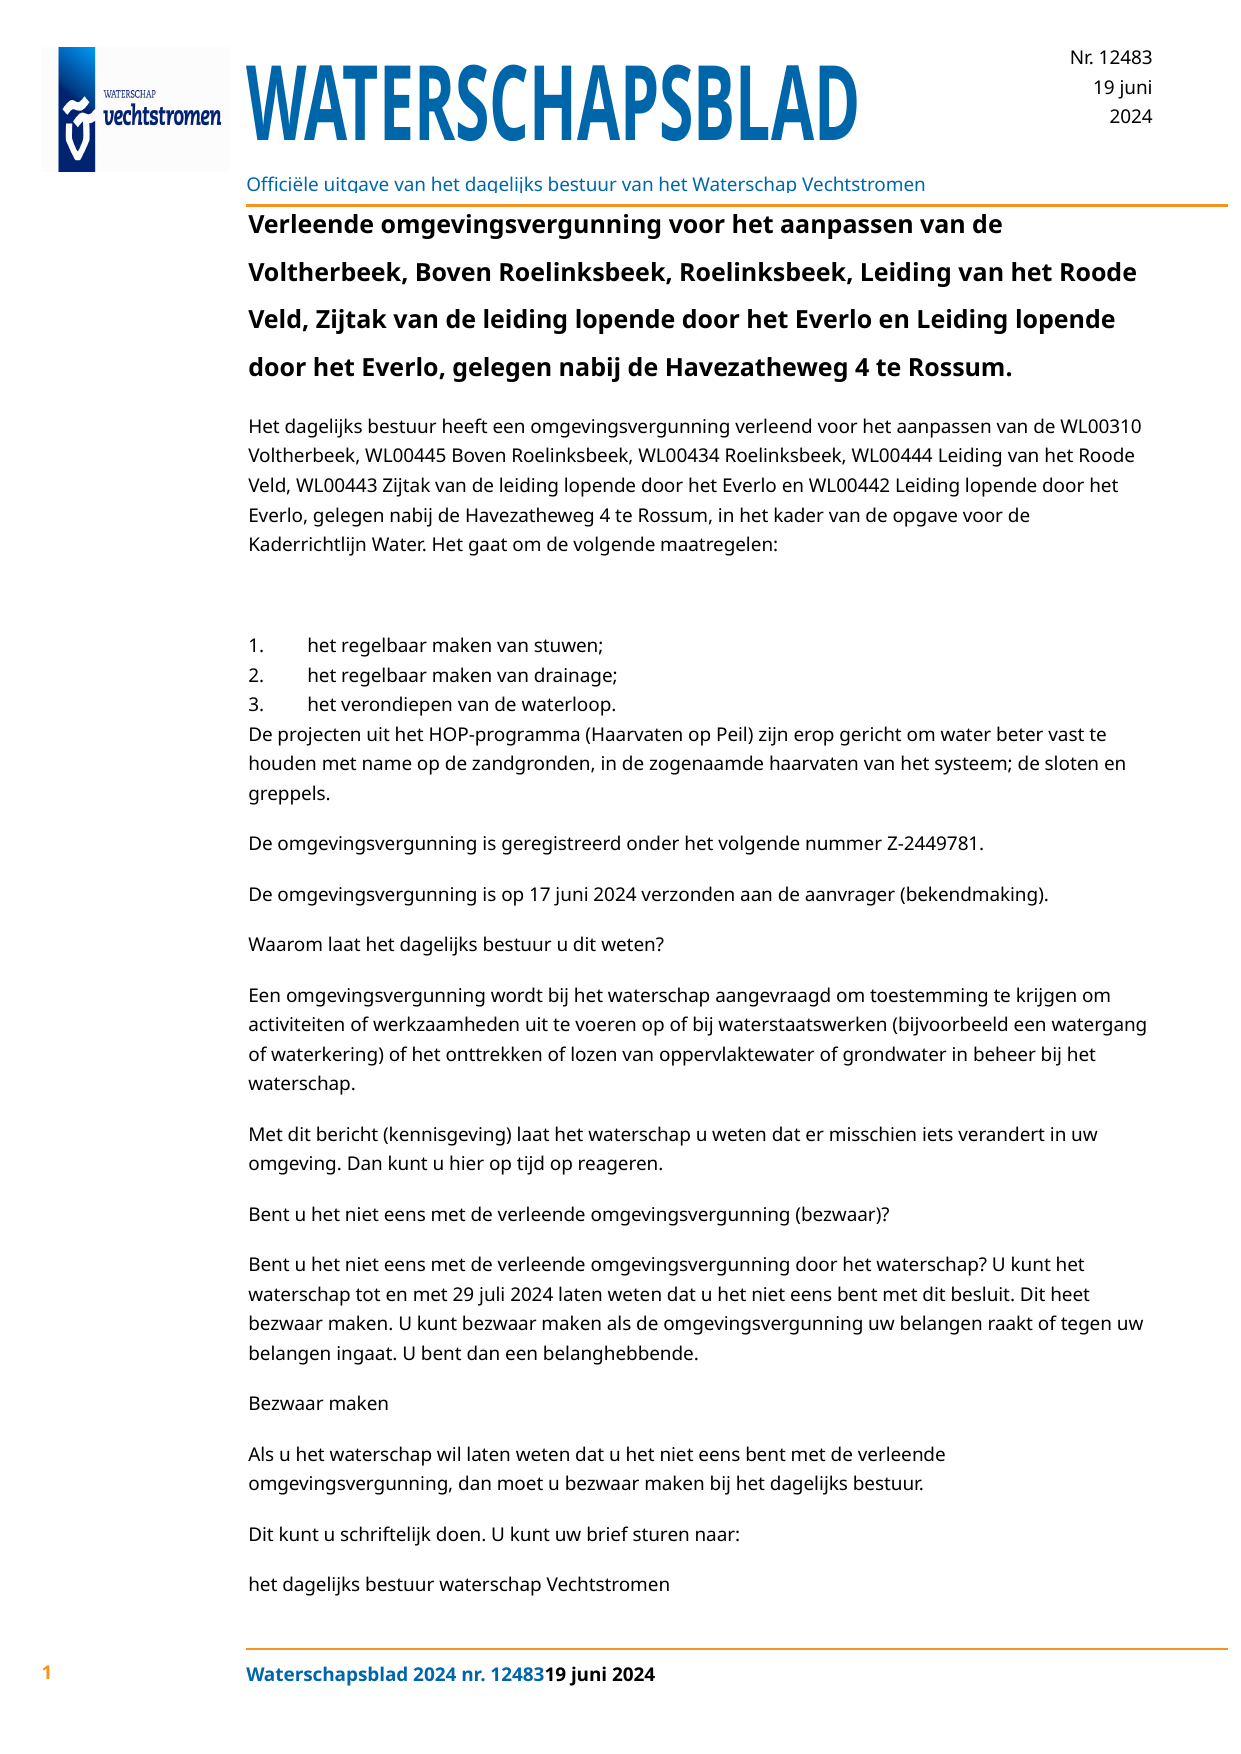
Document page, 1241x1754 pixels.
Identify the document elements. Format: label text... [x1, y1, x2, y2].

text De projecten uit het HOP-programma (Haarvaten op Peil) zijn erop gericht om water beter vast te houden met name op de zandgronden, in de zogenaamde haarvaten van het systeem; de sloten en greppels. [248, 721, 1152, 806]
list het regelbaar maken van drainage; [248, 662, 1152, 688]
text het dagelijks bestuur waterschap Vechtstromen [248, 1571, 1152, 1597]
text Het dagelijks bestuur heeft een omgevingsvergunning verleend voor het aanpassen van de WL00310 Voltherbeek, WL00445 Boven Roelinksbeek, WL00434 Roelinksbeek, WL00444 Leiding van het Roode Veld, WL00443 Zijtak van de leiding lopende door het Everlo en WL00442 Leiding lopende door het Everlo, gelegen nabij de Havezatheweg 4 te Rossum, in het kader van de opgave voor de Kaderrichtlijn Water. Het gaat om de volgende maatregelen: [248, 413, 1152, 557]
text Dit kunt u schriftelijk doen. U kunt uw brief sturen naar: [248, 1521, 1152, 1547]
text Bent u het niet eens met de verleende omgevingsvergunning door het waterschap? U kunt het waterschap tot en met 29 juli 2024 laten weten dat u het niet eens bent met dit besluit. Dit heet bezwaar maken. U kunt bezwaar maken als de omgevingsvergunning uw belangen raakt of tegen uw belangen ingaat. U bent dan een belanghebbende. [248, 1251, 1152, 1366]
text Als u het waterschap wil laten weten dat u het niet eens bent met de verleende omgevingsvergunning, dan moet u bezwaar maken bij het dagelijks bestuur. [248, 1441, 1152, 1496]
text Waarom laat het dagelijks bestuur u dit weten? [248, 931, 1152, 957]
list het regelbaar maken van stuwen; [248, 632, 1152, 658]
text Met dit bericht (kennisgeving) laat het waterschap u weten dat er misschien iets verandert in uw omgeving. Dan kunt u hier op tijd op reageren. [248, 1121, 1152, 1176]
text De omgevingsvergunning is op 17 juni 2024 verzonden aan de aanvrager (bekendmaking). [248, 881, 1152, 907]
text De omgevingsvergunning is geregistreerd onder het volgende nummer Z-2449781. [248, 831, 1152, 856]
text Verleende omgevingsvergunning voor het aanpassen van de Voltherbeek, Boven Roelinksbeek, Roelinksbeek, Leiding van het Roode Veld, Zijtak van de leiding lopende door het Everlo en Leiding lopende door het Everlo, gelegen nabij de Havezatheweg 4 te Rossum. [248, 207, 1152, 384]
picture [41, 47, 231, 172]
text Een omgevingsvergunning wordt bij het waterschap aangevraagd om toestemming te krijgen om activiteiten of werkzaamheden uit te voeren op of bij waterstaatswerken (bijvoorbeeld een watergang of waterkering) of het onttrekken of lozen van oppervlaktewater of grondwater in beheer bij het waterschap. [248, 982, 1152, 1096]
text Bezwaar maken [248, 1391, 1152, 1416]
list het verondiepen van de waterloop. [248, 691, 1152, 717]
text Bent u het niet eens met de verleende omgevingsvergunning (bezwaar)? [248, 1201, 1152, 1227]
